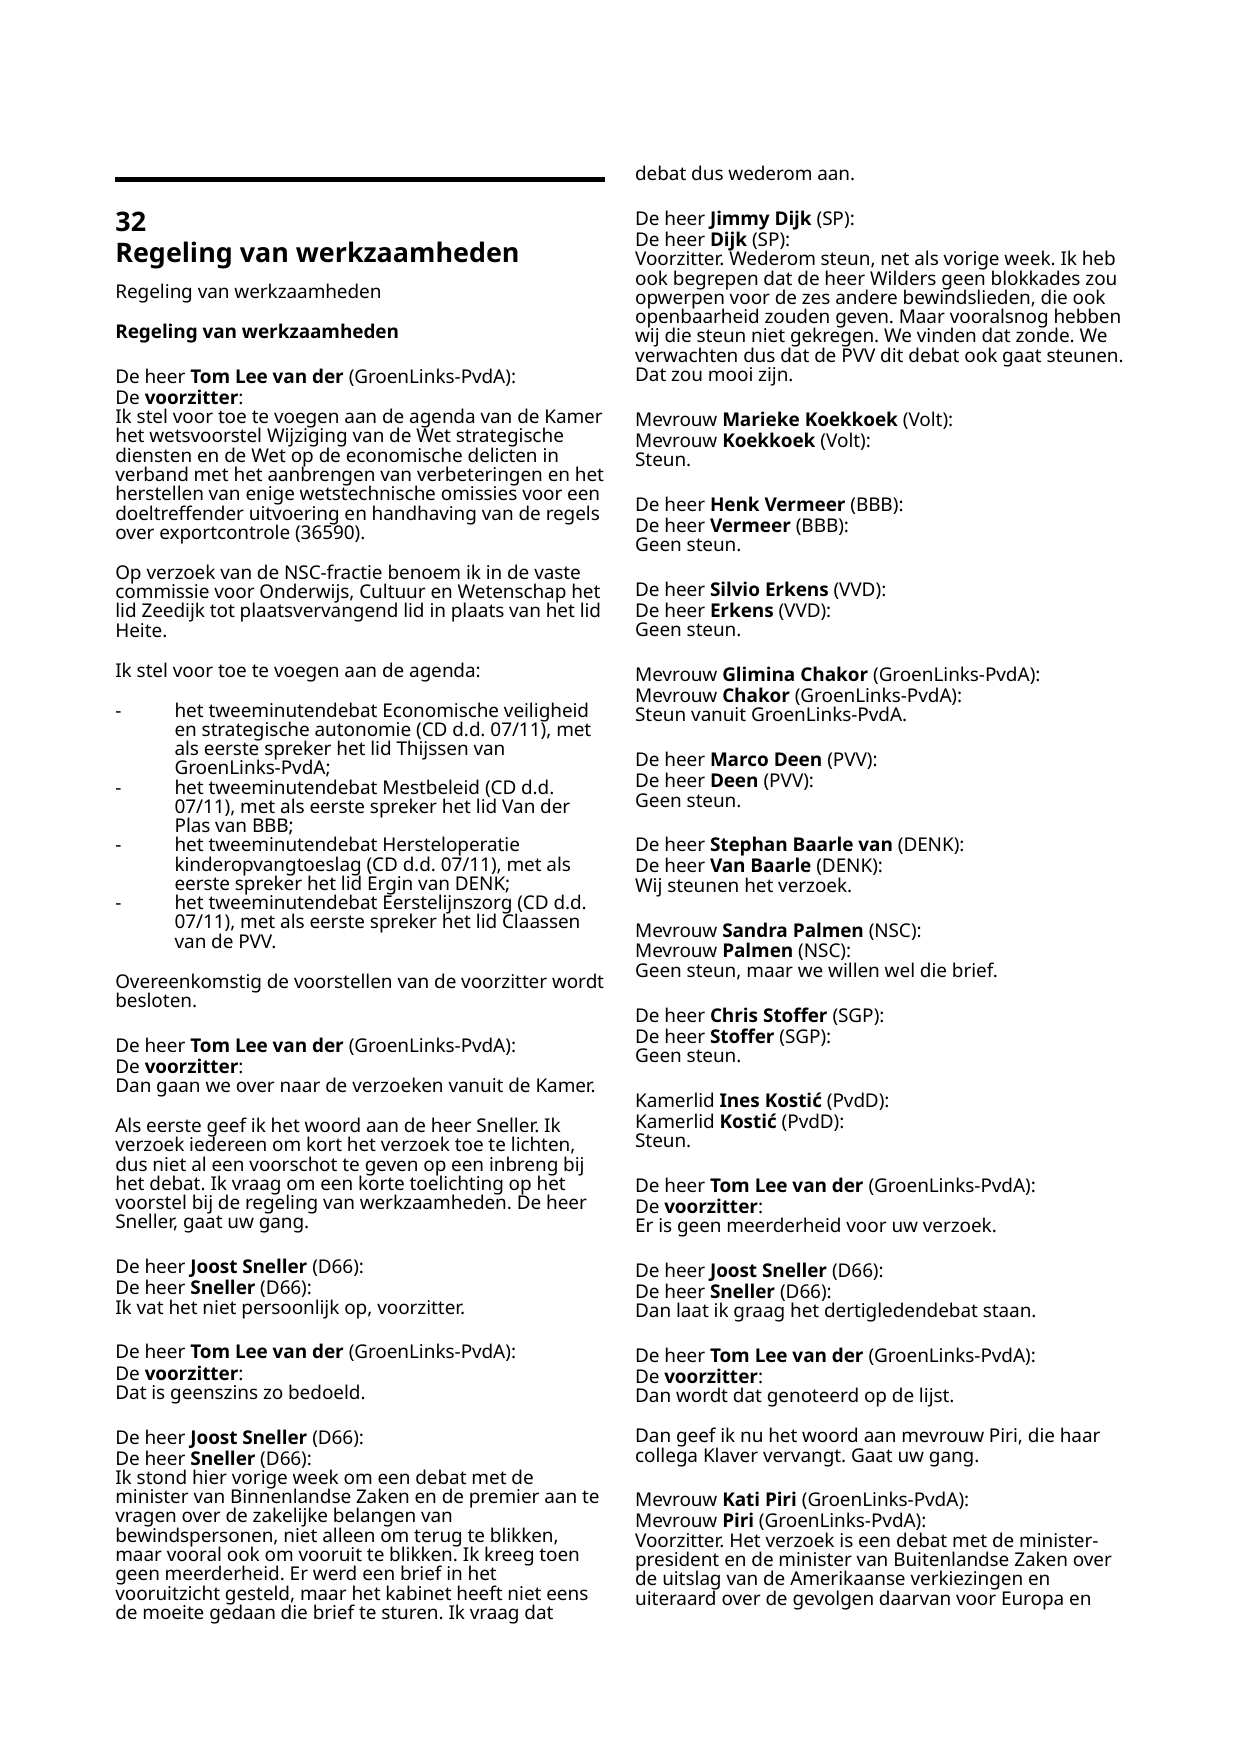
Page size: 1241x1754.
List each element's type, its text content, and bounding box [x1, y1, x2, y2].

text De heer Stephan Baarle van (DENK): [635, 832, 1125, 857]
text De heer Silvio Erkens (VVD): [635, 576, 1125, 602]
text De heer Henk Vermeer (BBB): [635, 491, 1125, 517]
text Dan wordt dat genoteerd op de lijst. [635, 1387, 1125, 1407]
text De heer Sneller (D66): [635, 1283, 1125, 1302]
text De heer Vermeer (BBB): [635, 517, 1125, 536]
text De heer Erkens (VVD): [635, 602, 1125, 621]
text De heer Jimmy Dijk (SP): [635, 205, 1125, 231]
text Mevrouw Glimina Chakor (GroenLinks-PvdA): [635, 661, 1125, 687]
text Dan geef ik nu het woord aan mevrouw Piri, die haar collega Klaver vervangt. Gaat uw gang. [635, 1427, 1125, 1466]
text Geen steun. [635, 1047, 1125, 1066]
text De voorzitter: [115, 1364, 605, 1384]
text Mevrouw Piri (GroenLinks-PvdA): [635, 1512, 1125, 1532]
list het tweeminutendebat Hersteloperatie kinderopvangtoeslag (CD d.d. 07/11), met als eerste spreker het lid Ergin van DENK; [115, 836, 605, 894]
text Mevrouw Koekkoek (Volt): [635, 432, 1125, 451]
text Voorzitter. Het verzoek is een debat met de minister-president en de minister van Buitenlandse Zaken over de uitslag van de Amerikaanse verkiezingen en uiteraard over de gevolgen daarvan voor Europa en [635, 1532, 1125, 1609]
text 32 [115, 203, 605, 239]
text Dan gaan we over naar de verzoeken vanuit de Kamer. [115, 1077, 605, 1096]
text Overeenkomstig de voorstellen van de voorzitter wordt besloten. [115, 973, 605, 1011]
text De heer Deen (PVV): [635, 772, 1125, 792]
text De heer Dijk (SP): [635, 231, 1125, 250]
text Geen steun. [635, 792, 1125, 811]
text De heer Joost Sneller (D66): [635, 1257, 1125, 1283]
text Regeling van werkzaamheden [115, 283, 605, 302]
text Geen steun. [635, 621, 1125, 641]
text De heer Tom Lee van der (GroenLinks-PvdA): [115, 1339, 605, 1364]
text De voorzitter: [115, 389, 605, 408]
text De heer Marco Deen (PVV): [635, 747, 1125, 772]
text Als eerste geef ik het woord aan de heer Sneller. Ik verzoek iedereen om kort het verzoek toe te lichten, dus niet al een voorschot te geven op een inbreng bij het debat. Ik vraag om een korte toelichting op het voorstel bij de regeling van werkzaamheden. De heer Sneller, gaat uw gang. [115, 1117, 605, 1233]
text De voorzitter: [635, 1368, 1125, 1387]
list het tweeminutendebat Mestbeleid (CD d.d. 07/11), met als eerste spreker het lid Van der Plas van BBB; [115, 779, 605, 836]
text Steun vanuit GroenLinks-PvdA. [635, 706, 1125, 726]
text De heer Van Baarle (DENK): [635, 857, 1125, 877]
text Ik stel voor toe te voegen aan de agenda: [115, 662, 605, 681]
text De voorzitter: [115, 1058, 605, 1077]
text De heer Tom Lee van der (GroenLinks-PvdA): [635, 1342, 1125, 1368]
text Mevrouw Chakor (GroenLinks-PvdA): [635, 687, 1125, 706]
text Steun. [635, 451, 1125, 470]
text De heer Joost Sneller (D66): [115, 1424, 605, 1449]
text Op verzoek van de NSC-fractie benoem ik in de vaste commissie voor Onderwijs, Cultuur en Wetenschap het lid Zeedijk tot plaatsvervangend lid in plaats van het lid Heite. [115, 564, 605, 641]
text Mevrouw Kati Piri (GroenLinks-PvdA): [635, 1487, 1125, 1512]
text debat dus wederom aan. [635, 165, 1125, 184]
text Kamerlid Ines Kostić (PvdD): [635, 1087, 1125, 1113]
text De heer Tom Lee van der (GroenLinks-PvdA): [635, 1172, 1125, 1198]
text Geen steun. [635, 536, 1125, 556]
text Ik vat het niet persoonlijk op, voorzitter. [115, 1299, 605, 1318]
text De voorzitter: [635, 1198, 1125, 1217]
text De heer Sneller (D66): [115, 1449, 605, 1469]
text Voorzitter. Wederom steun, net als vorige week. Ik heb ook begrepen dat de heer Wilders geen blokkades zou opwerpen voor de zes andere bewindslieden, die ook openbaarheid zouden geven. Maar vooralsnog hebben wij die steun niet gekregen. We vinden dat zonde. We verwachten dus dat de PVV dit debat ook gaat steunen. Dat zou mooi zijn. [635, 250, 1125, 385]
text Geen steun, maar we willen wel die brief. [635, 962, 1125, 981]
text Mevrouw Palmen (NSC): [635, 942, 1125, 962]
text Mevrouw Marieke Koekkoek (Volt): [635, 406, 1125, 432]
text Er is geen meerderheid voor uw verzoek. [635, 1217, 1125, 1236]
text Ik stel voor toe te voegen aan de agenda van de Kamer het wetsvoorstel Wijziging van de Wet strategische diensten en de Wet op de economische delicten in verband met het aanbrengen van verbeteringen en het herstellen van enige wetstechnische omissies voor een doeltreffender uitvoering en handhaving van de regels over exportcontrole (36590). [115, 408, 605, 543]
text De heer Stoffer (SGP): [635, 1028, 1125, 1047]
text Steun. [635, 1132, 1125, 1151]
text De heer Tom Lee van der (GroenLinks-PvdA): [115, 1032, 605, 1058]
text Regeling van werkzaamheden [115, 323, 605, 342]
list het tweeminutendebat Eerstelijnszorg (CD d.d. 07/11), met als eerste spreker het lid Claassen van de PVV. [115, 894, 605, 952]
text Dan laat ik graag het dertigledendebat staan. [635, 1302, 1125, 1321]
text De heer Chris Stoffer (SGP): [635, 1002, 1125, 1028]
text De heer Tom Lee van der (GroenLinks-PvdA): [115, 363, 605, 389]
text Mevrouw Sandra Palmen (NSC): [635, 917, 1125, 942]
text Ik stond hier vorige week om een debat met de minister van Binnenlandse Zaken en de premier aan te vragen over de zakelijke belangen van bewindspersonen, niet alleen om terug te blikken, maar vooral ook om vooruit te blikken. Ik kreeg toen geen meerderheid. Er werd een brief in het vooruitzicht gesteld, maar het kabinet heeft niet eens de moeite gedaan die brief te sturen. Ik vraag dat [115, 1469, 605, 1623]
list het tweeminutendebat Economische veiligheid en strategische autonomie (CD d.d. 07/11), met als eerste spreker het lid Thijssen van GroenLinks-PvdA; [115, 702, 605, 779]
text De heer Joost Sneller (D66): [115, 1254, 605, 1279]
text Kamerlid Kostić (PvdD): [635, 1113, 1125, 1132]
text De heer Sneller (D66): [115, 1279, 605, 1299]
text Dat is geenszins zo bedoeld. [115, 1384, 605, 1403]
text Regeling van werkzaamheden [115, 239, 605, 283]
text Wij steunen het verzoek. [635, 877, 1125, 896]
